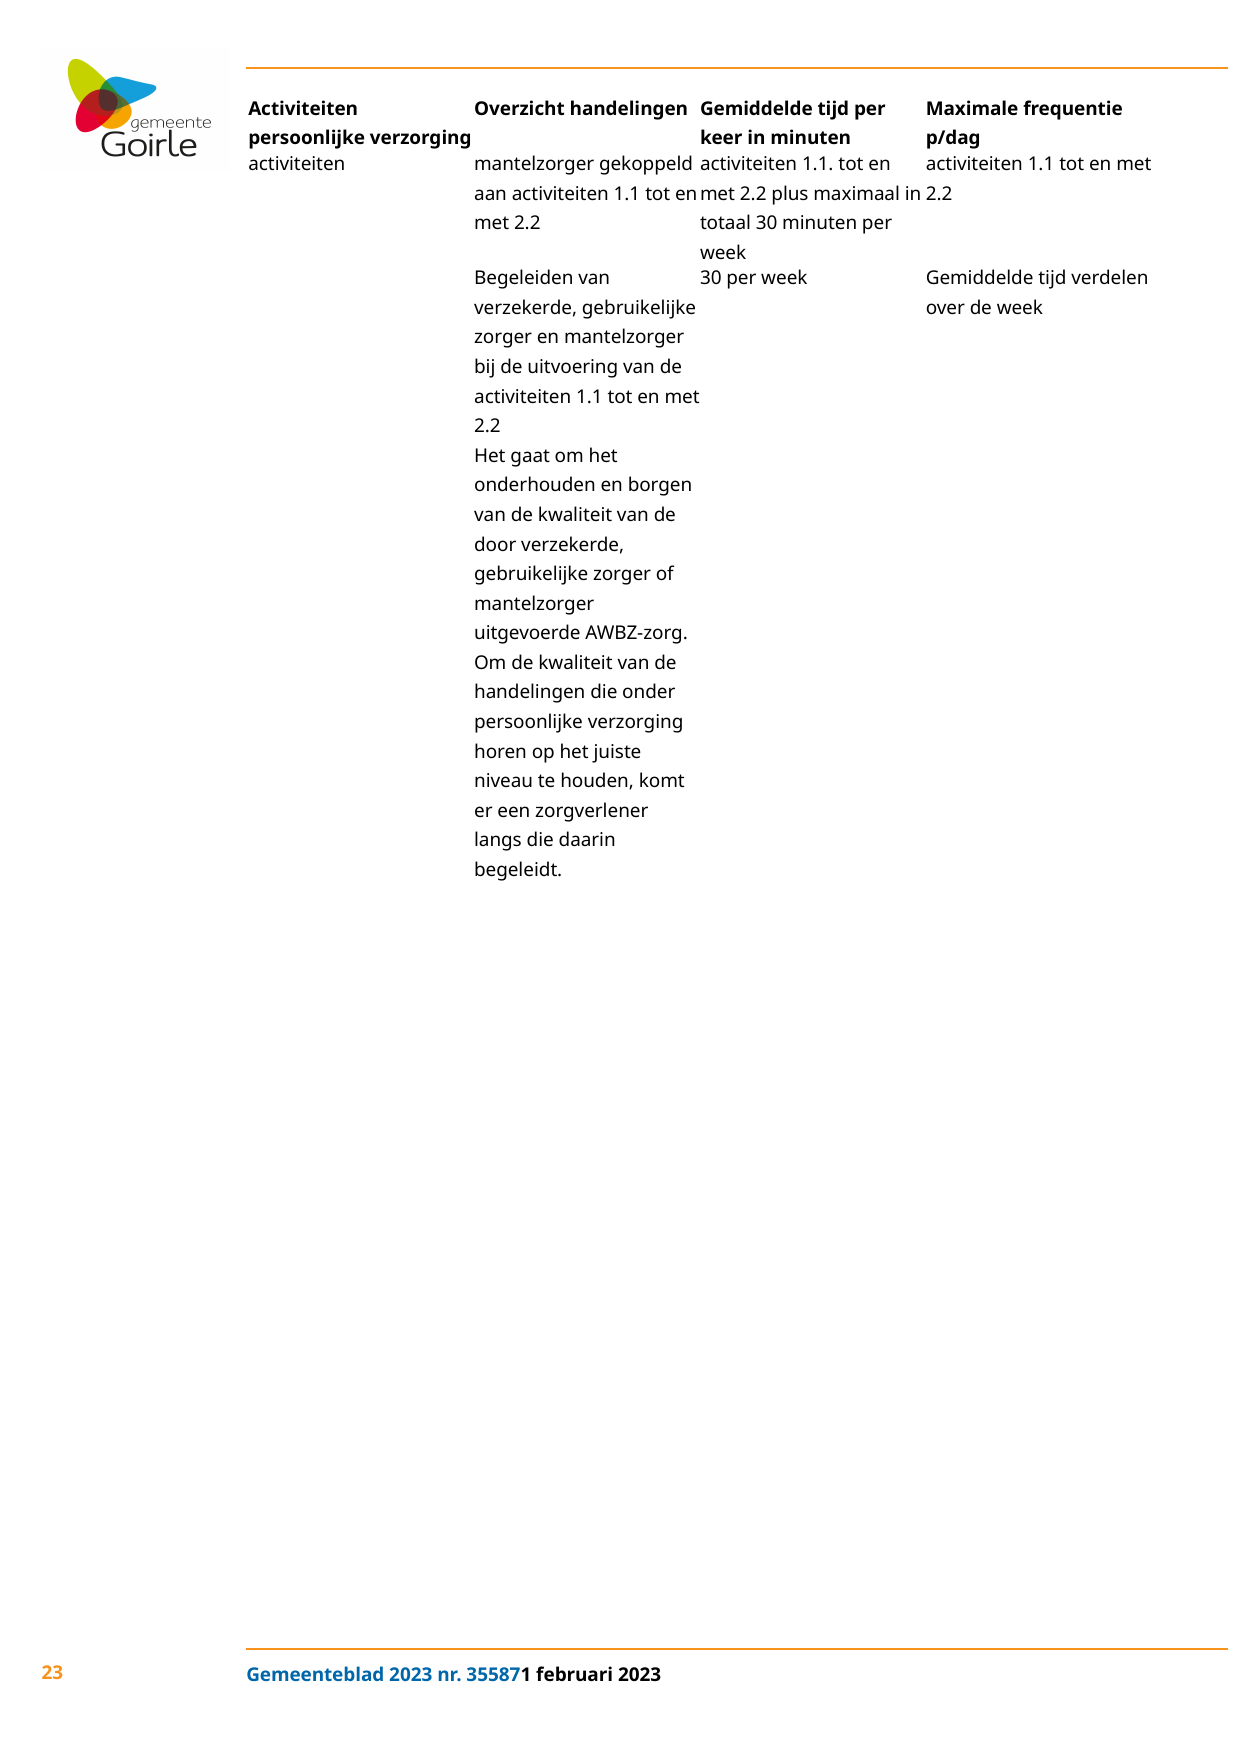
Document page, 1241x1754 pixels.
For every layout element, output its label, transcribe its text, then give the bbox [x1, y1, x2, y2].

table_header Activiteiten persoonlijke verzorging [248, 95, 474, 150]
table_cell Begeleiden van verzekerde, gebruikelijke zorger en mantelzorger bij de uitvoering van de activiteiten 1.1 tot en met 2.2 Het gaat om het onderhouden en borgen van de kwaliteit van de door verzekerde, gebruikelijke zorger of mantelzorger uitgevoerde AWBZ-zorg. Om de kwaliteit van de handelingen die onder persoonlijke verzorging horen op het juiste niveau te houden, komt er een zorgverlener langs die daarin begeleidt. [474, 265, 700, 882]
table_cell activiteiten 1.1 tot en met 2.2 [926, 150, 1152, 264]
table_header Gemiddelde tijd per keer in minuten [700, 95, 926, 150]
table_header Maximale frequentie p/dag [926, 95, 1152, 150]
picture [41, 47, 231, 172]
table_cell Gemiddelde tijd verdelen over de week [926, 265, 1152, 882]
table_cell 30 per week [700, 265, 926, 882]
table_cell mantelzorger gekoppeld aan activiteiten 1.1 tot en met 2.2 [474, 150, 700, 264]
table_cell activiteiten 1.1. tot en met 2.2 plus maximaal in totaal 30 minuten per week [700, 150, 926, 264]
table_cell activiteiten [248, 150, 474, 882]
table_header Overzicht handelingen [474, 95, 700, 150]
